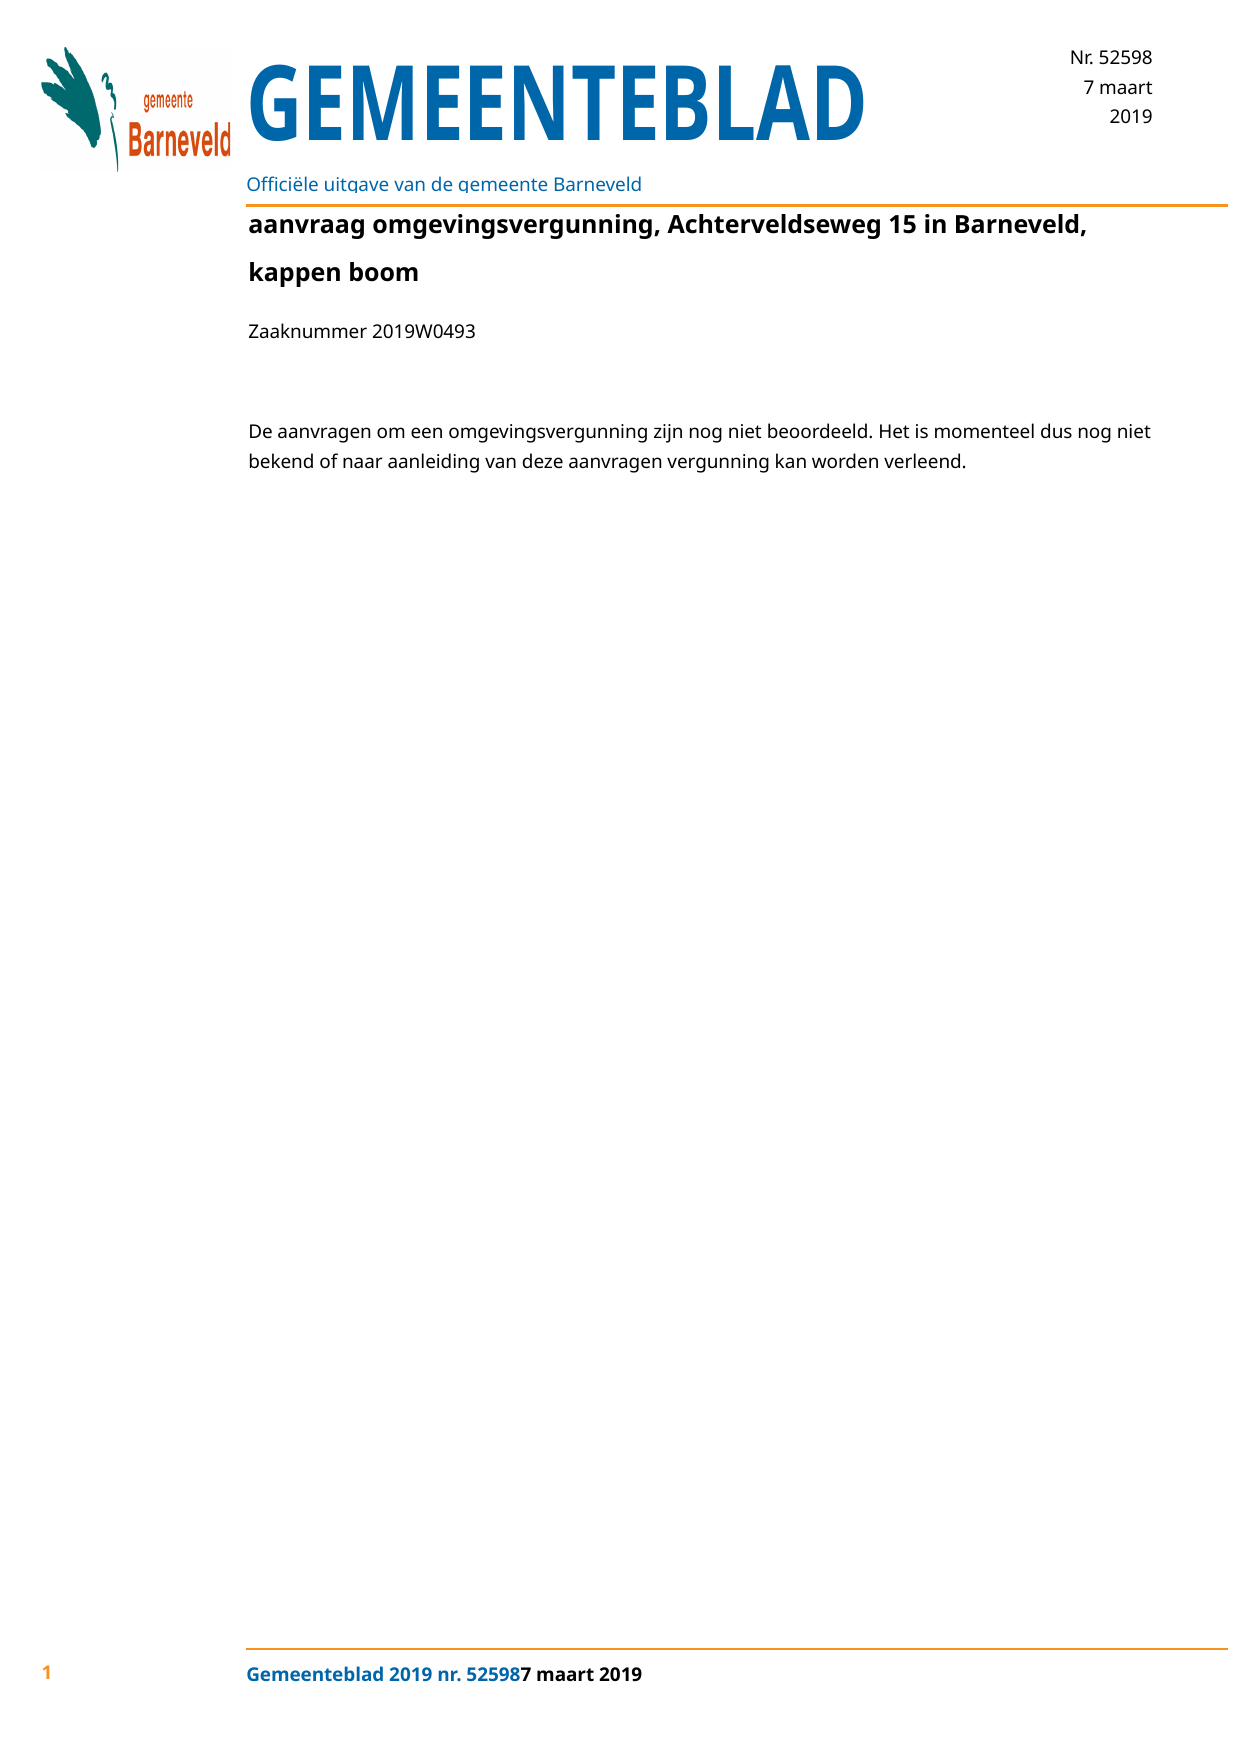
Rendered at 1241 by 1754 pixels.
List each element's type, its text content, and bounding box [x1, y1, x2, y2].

text Zaaknummer 2019W0493 [248, 318, 1152, 344]
text aanvraag omgevingsvergunning, Achterveldseweg 15 in Barneveld, kappen boom [248, 207, 1152, 288]
text De aanvragen om een omgevingsvergunning zijn nog niet beoordeeld. Het is momenteel dus nog niet bekend of naar aanleiding van deze aanvragen vergunning kan worden verleend. [248, 419, 1152, 474]
picture [41, 47, 231, 172]
